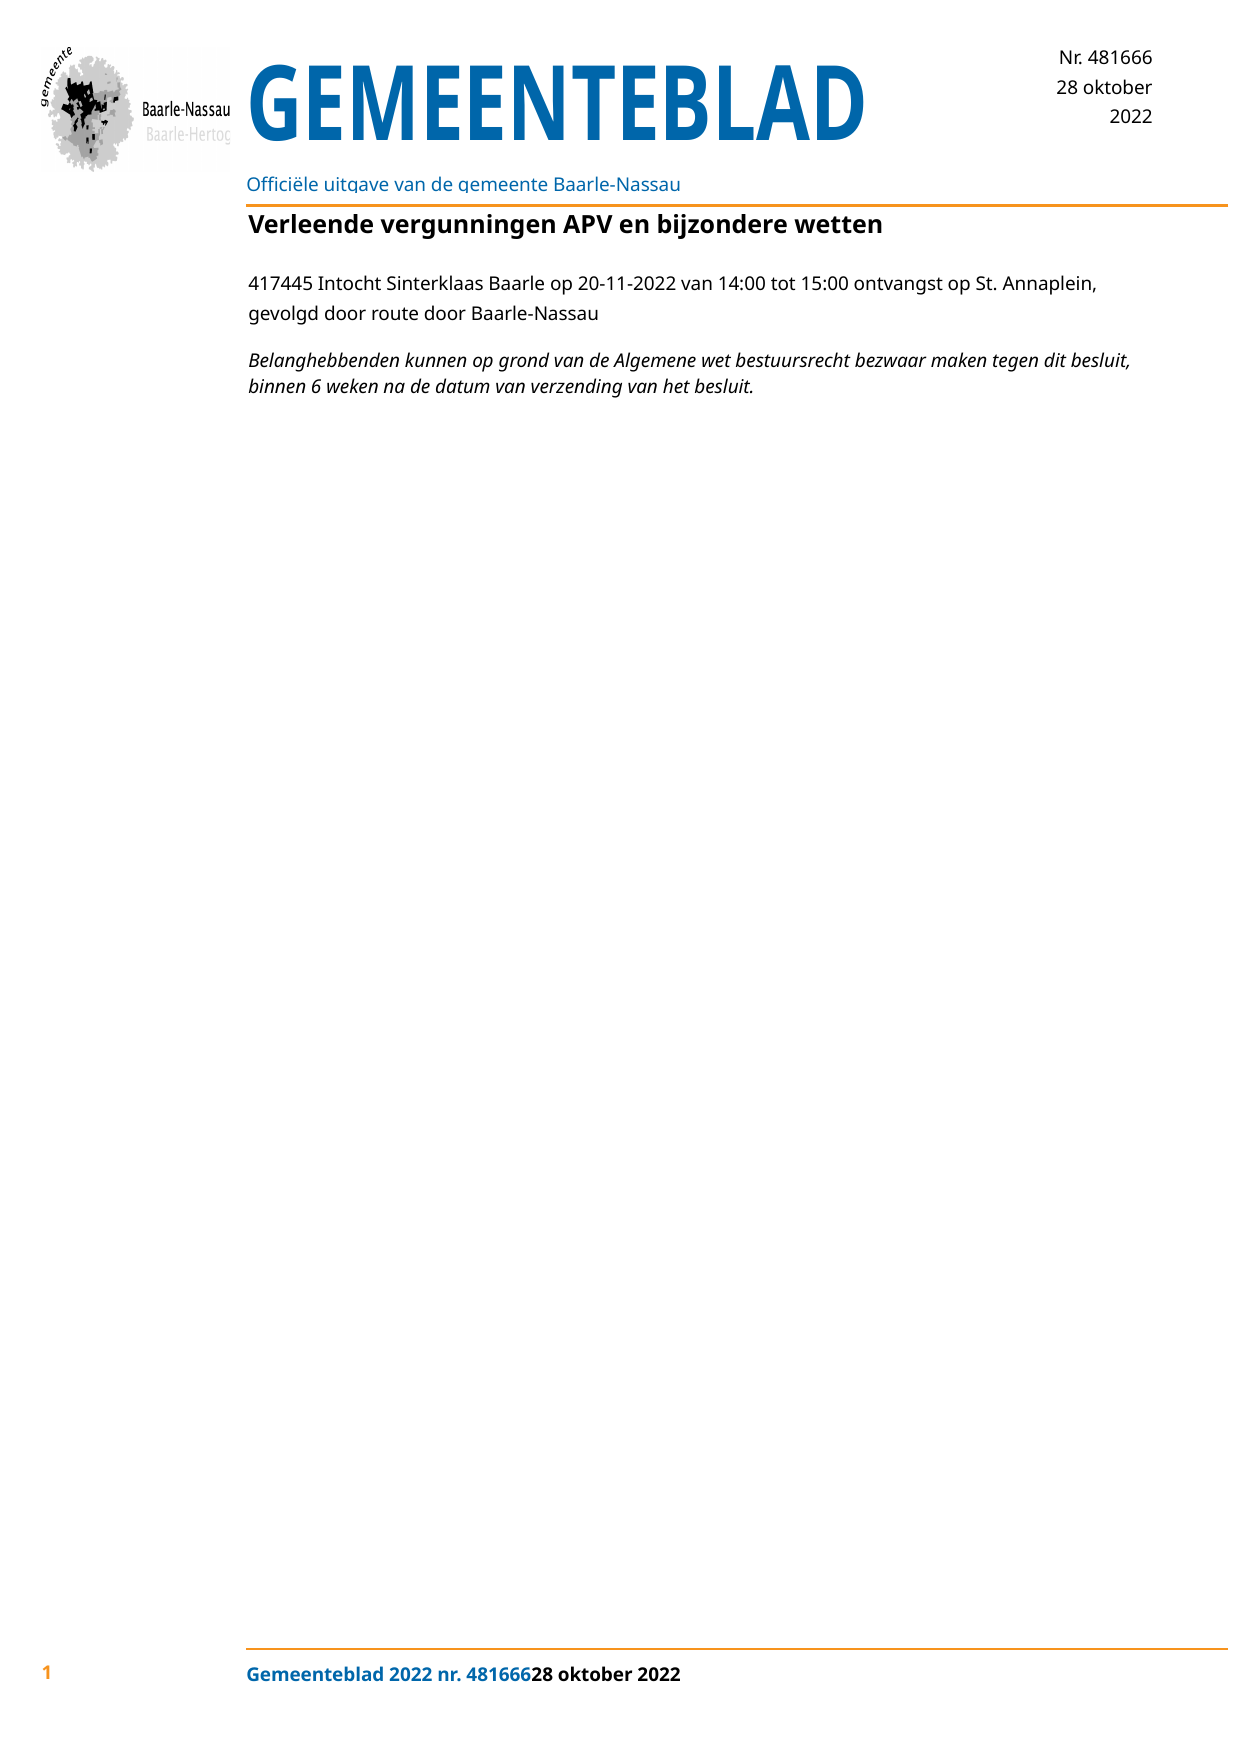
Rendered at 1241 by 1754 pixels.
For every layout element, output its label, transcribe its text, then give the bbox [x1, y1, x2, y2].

text Verleende vergunningen APV en bijzondere wetten [248, 207, 1152, 241]
picture [41, 47, 231, 172]
text 417445 Intocht Sinterklaas Baarle op 20-11-2022 van 14:00 tot 15:00 ontvangst op St. Annaplein, gevolgd door route door Baarle-Nassau [248, 270, 1152, 326]
text Belanghebbenden kunnen op grond van de Algemene wet bestuursrecht bezwaar maken tegen dit besluit, binnen 6 weken na de datum van verzending van het besluit. [248, 348, 1152, 399]
